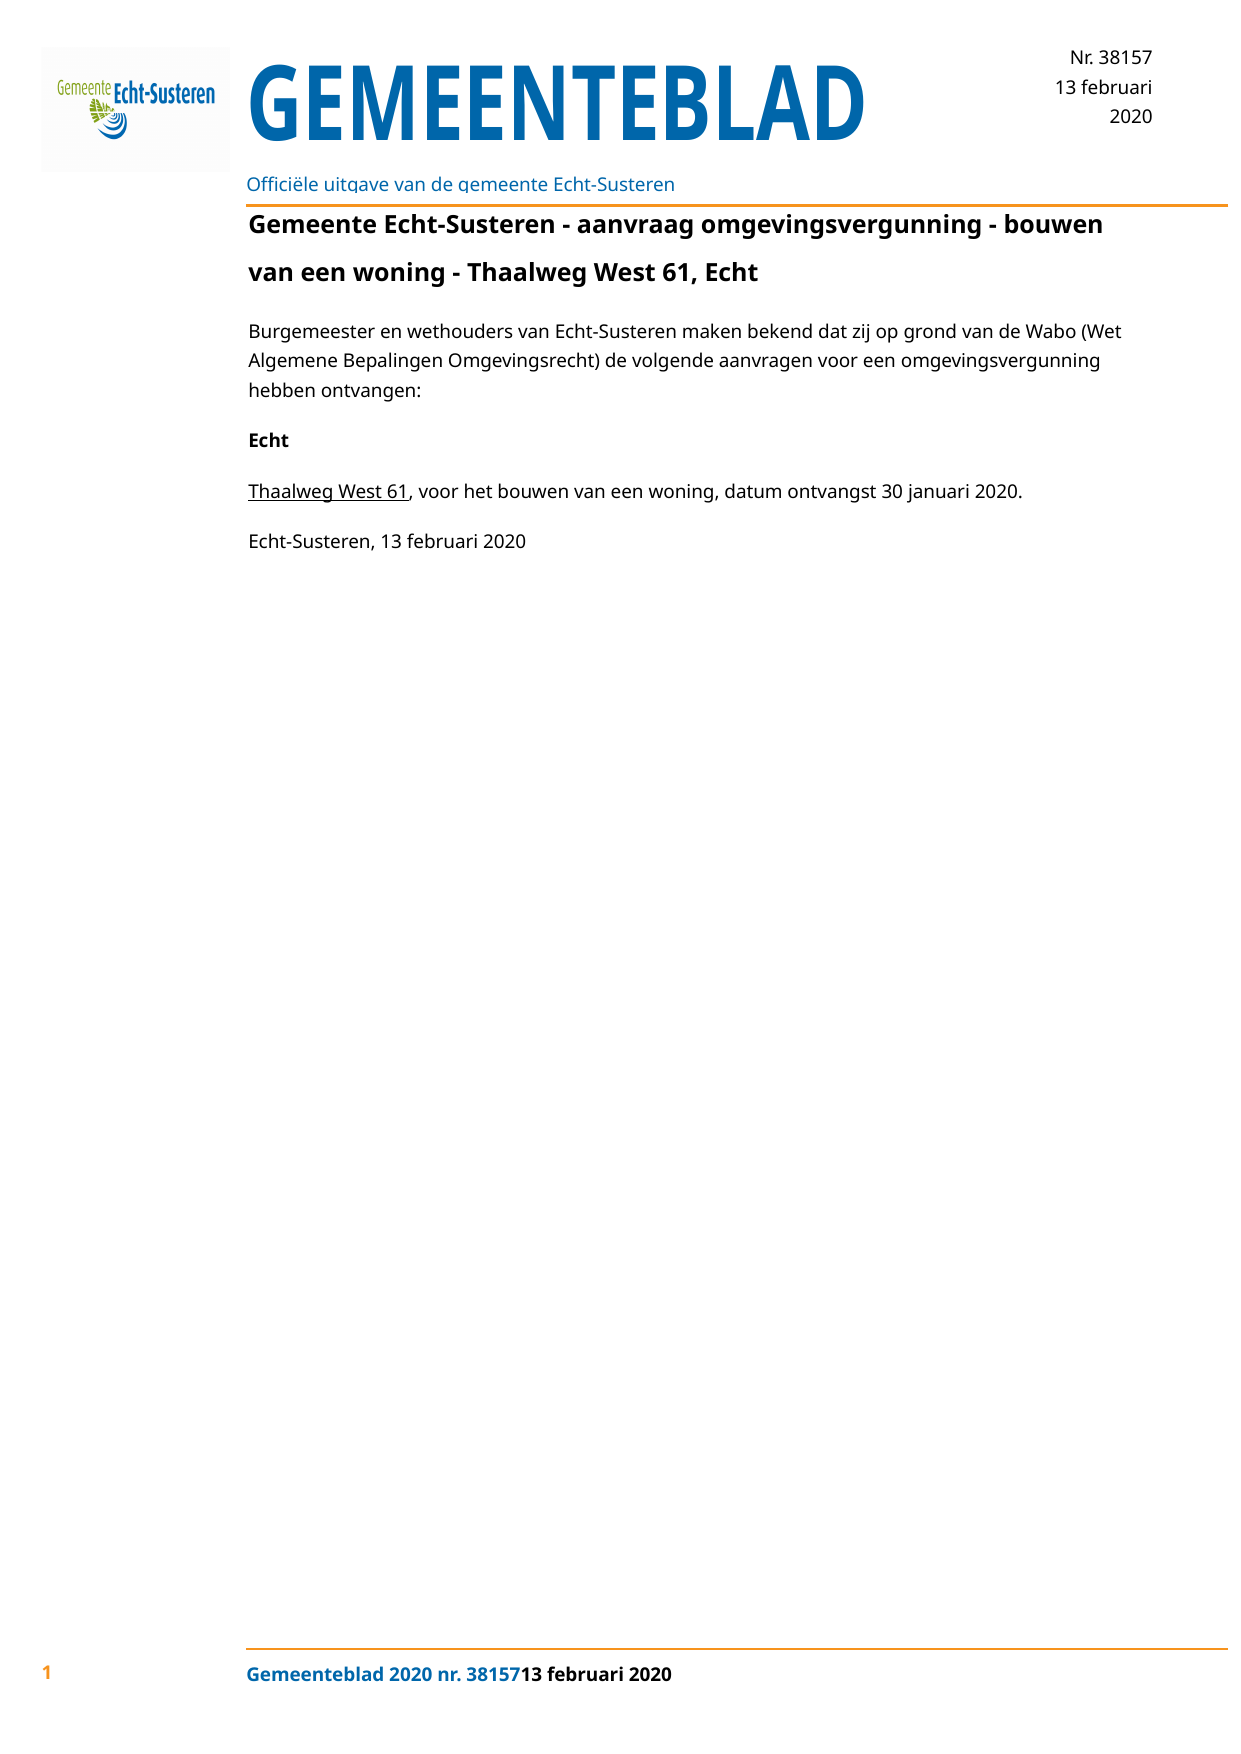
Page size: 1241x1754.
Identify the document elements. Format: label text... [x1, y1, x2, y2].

text Echt-Susteren, 13 februari 2020 [248, 528, 1152, 554]
text Gemeente Echt-Susteren - aanvraag omgevingsvergunning - bouwen van een woning - Thaalweg West 61, Echt [248, 207, 1152, 288]
text Echt [248, 427, 1152, 453]
picture [41, 47, 231, 172]
text Thaalweg West 61, voor het bouwen van een woning, datum ontvangst 30 januari 2020. [248, 478, 1152, 504]
text Burgemeester en wethouders van Echt-Susteren maken bekend dat zij op grond van de Wabo (Wet Algemene Bepalingen Omgevingsrecht) de volgende aanvragen voor een omgevingsvergunning hebben ontvangen: [248, 318, 1152, 403]
